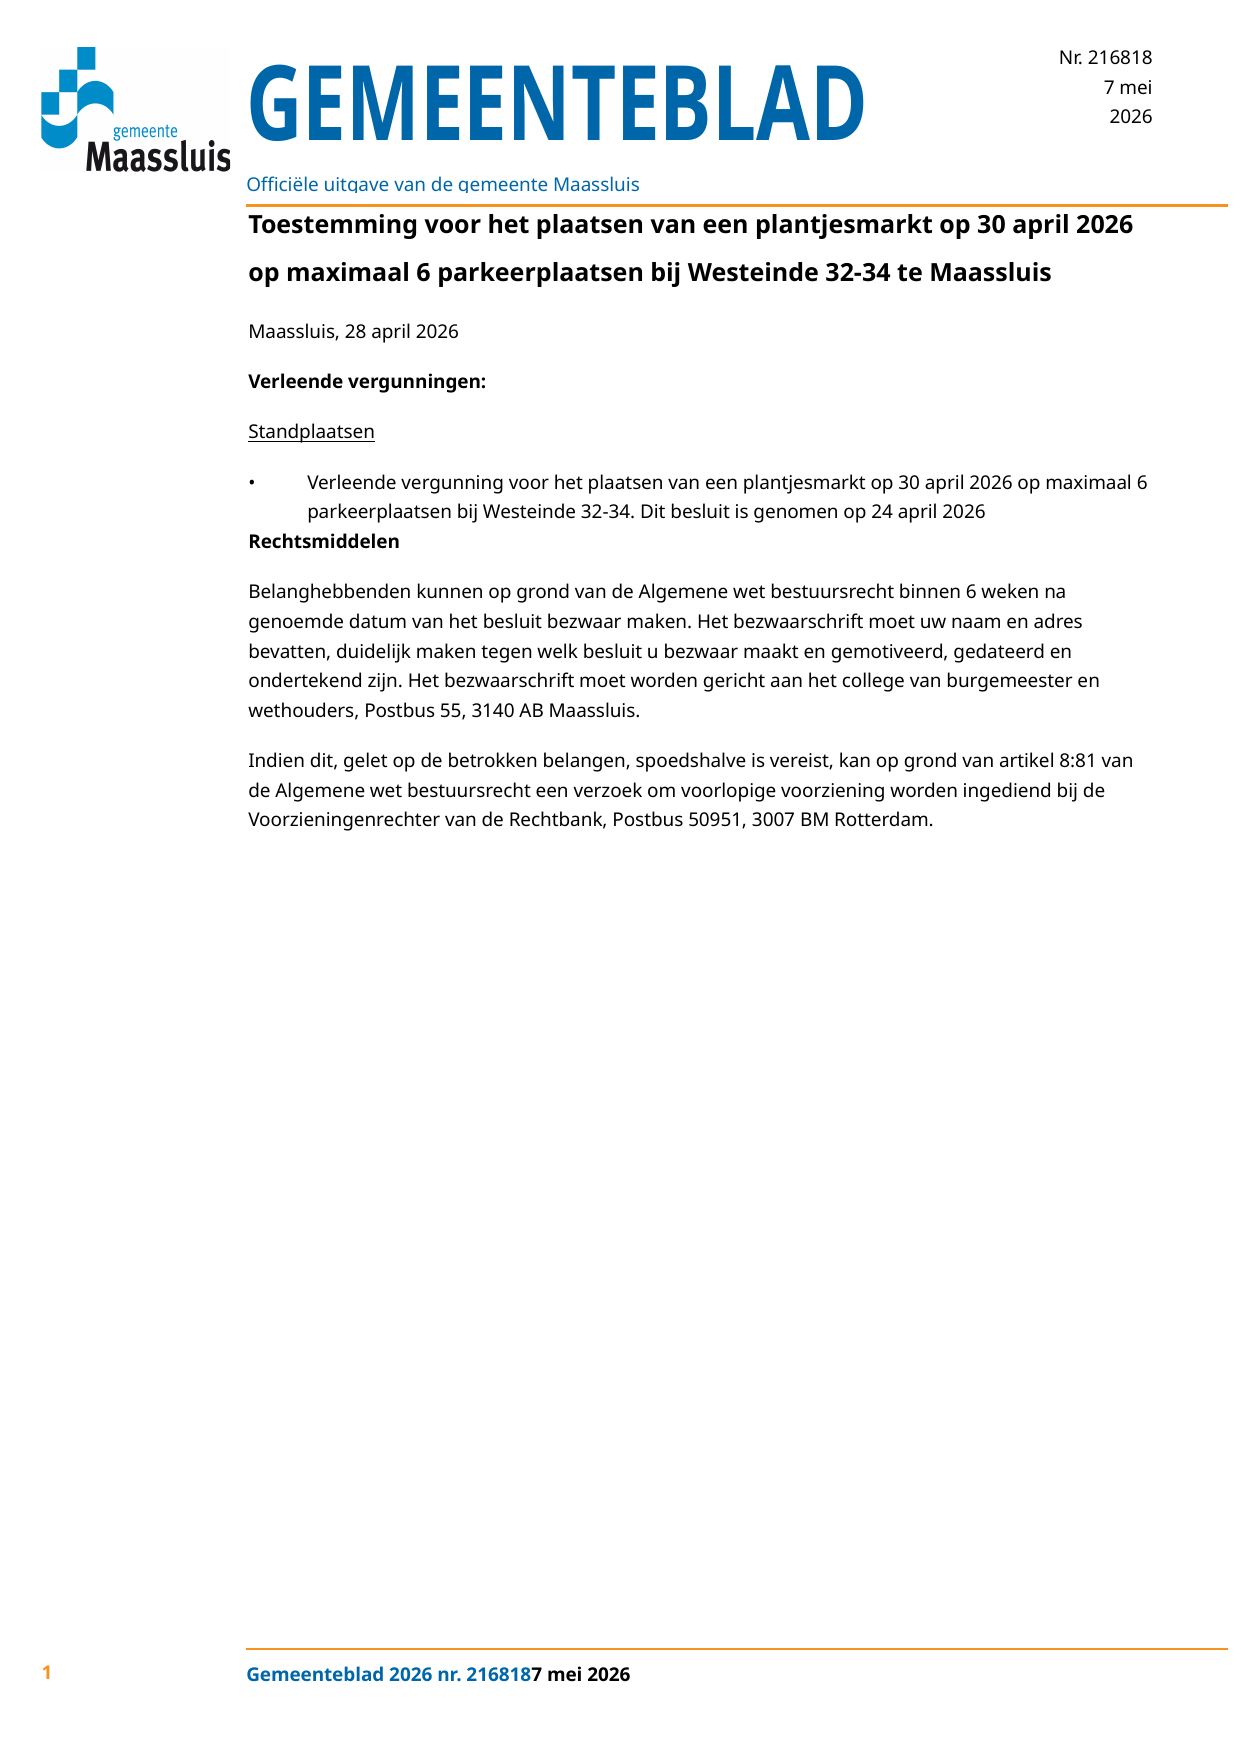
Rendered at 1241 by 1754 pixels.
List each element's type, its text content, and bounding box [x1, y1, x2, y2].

text Rechtsmiddelen [248, 528, 1152, 554]
picture [41, 47, 77, 92]
text Toestemming voor het plaatsen van een plantjesmarkt op 30 april 2026 op maximaal 6 parkeerplaatsen bij Westeinde 32-34 te Maassluis [248, 207, 1152, 288]
text Belanghebbenden kunnen op grond van de Algemene wet bestuursrecht binnen 6 weken na genoemde datum van het besluit bezwaar maken. Het bezwaarschrift moet uw naam en adres bevatten, duidelijk maken tegen welk besluit u bezwaar maakt en gemotiveerd, gedateerd en ondertekend zijn. Het bezwaarschrift moet worden gericht aan het college van burgemeester en wethouders, Postbus 55, 3140 AB Maassluis. [248, 579, 1152, 723]
text Standplaatsen [248, 419, 1152, 444]
text Maassluis, 28 april 2026 [248, 318, 1152, 344]
list Verleende vergunning voor het plaatsen van een plantjesmarkt op 30 april 2026 op maximaal 6 parkeerplaatsen bij Westeinde 32-34. Dit besluit is genomen op 24 april 2026 [248, 469, 1152, 524]
text Indien dit, gelet op de betrokken belangen, spoedshalve is vereist, kan op grond van artikel 8:81 van de Algemene wet bestuursrecht een verzoek om voorlopige voorziening worden ingediend bij de Voorzieningenrechter van de Rechtbank, Postbus 50951, 3007 BM Rotterdam. [248, 747, 1152, 832]
picture [41, 47, 231, 172]
text Verleende vergunningen: [248, 368, 1152, 394]
